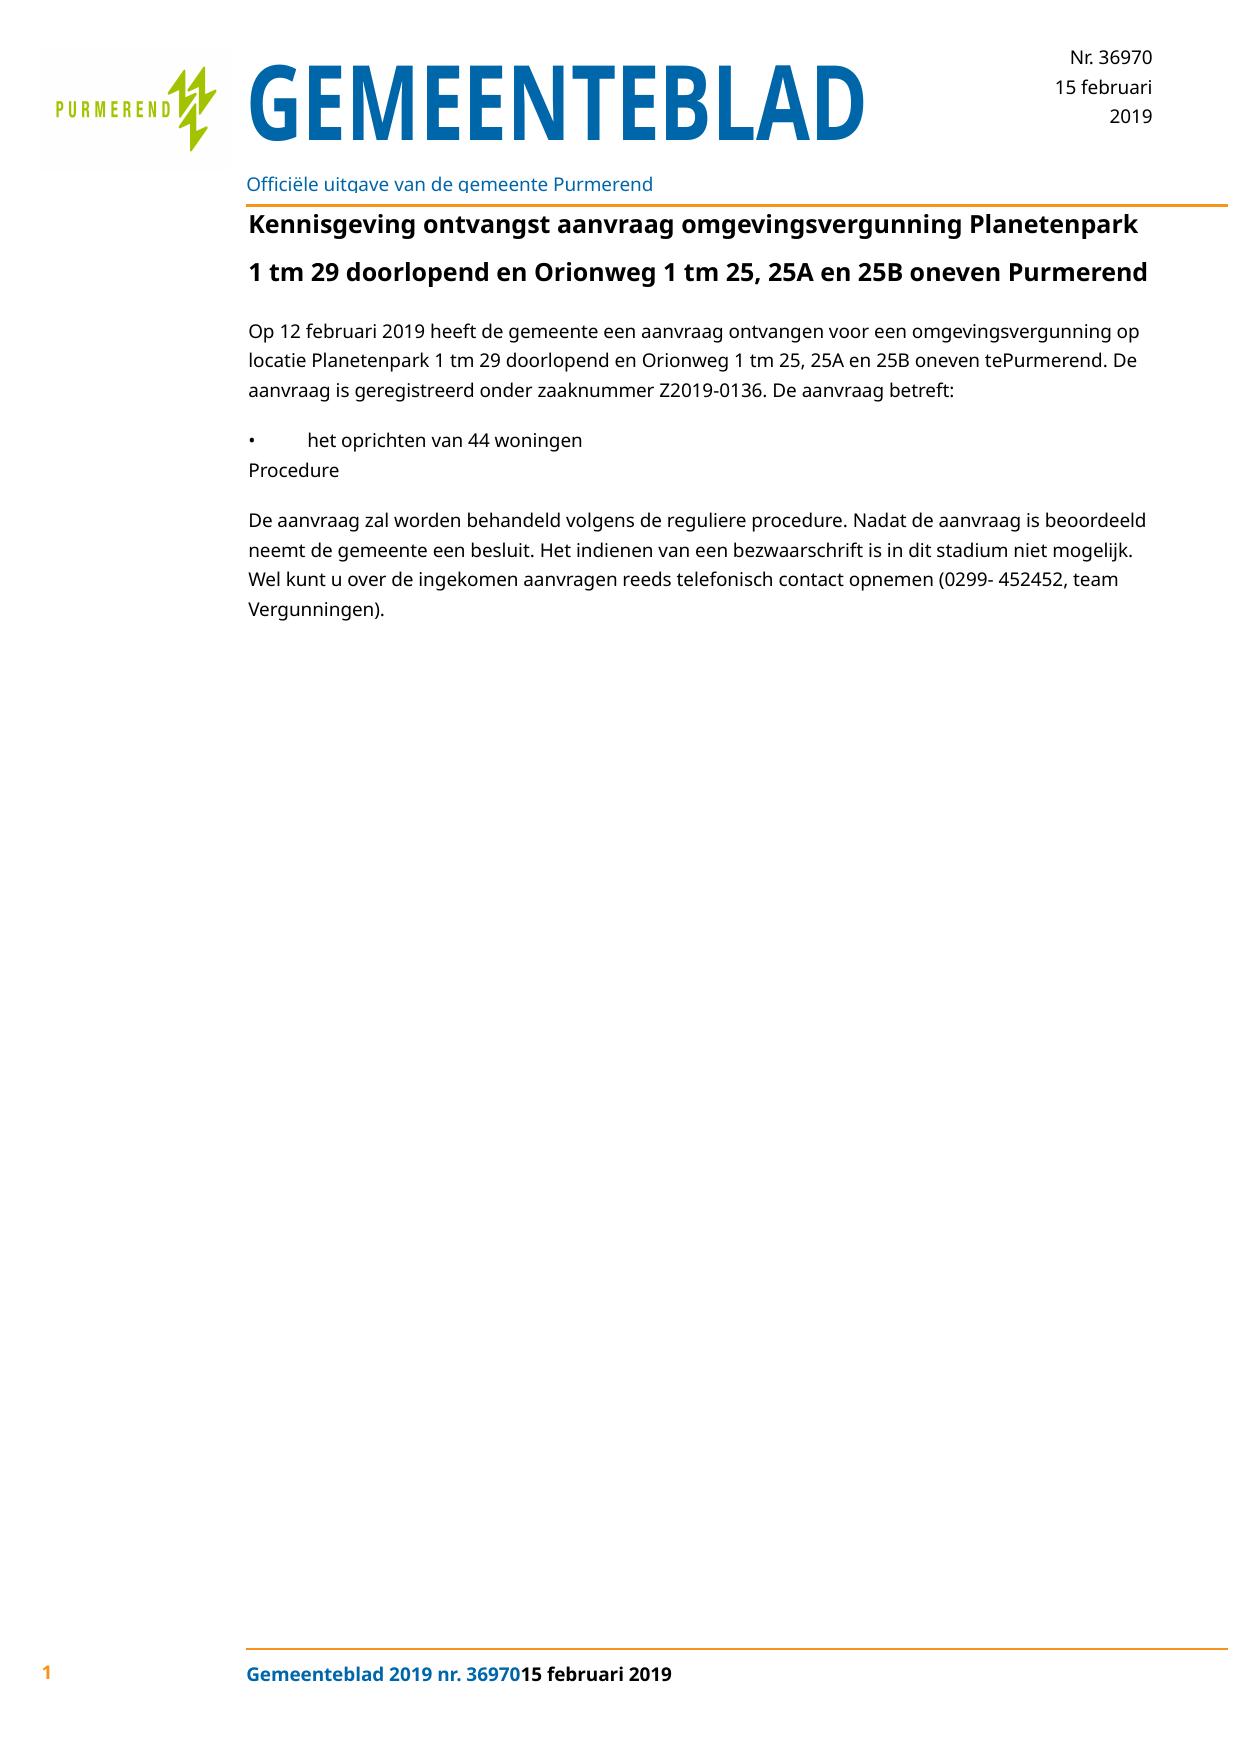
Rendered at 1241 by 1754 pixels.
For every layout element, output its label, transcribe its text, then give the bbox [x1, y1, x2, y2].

text De aanvraag zal worden behandeld volgens de reguliere procedure. Nadat de aanvraag is beoordeeld neemt de gemeente een besluit. Het indienen van een bezwaarschrift is in dit stadium niet mogelijk. Wel kunt u over de ingekomen aanvragen reeds telefonisch contact opnemen (0299- 452452, team Vergunningen). [248, 507, 1152, 622]
text Procedure [248, 457, 1152, 483]
list het oprichten van 44 woningen [248, 427, 1152, 453]
text Kennisgeving ontvangst aanvraag omgevingsvergunning Planetenpark 1 tm 29 doorlopend en Orionweg 1 tm 25, 25A en 25B oneven Purmerend [248, 207, 1152, 288]
text Op 12 februari 2019 heeft de gemeente een aanvraag ontvangen voor een omgevingsvergunning op locatie Planetenpark 1 tm 29 doorlopend en Orionweg 1 tm 25, 25A en 25B oneven tePurmerend. De aanvraag is geregistreerd onder zaaknummer Z2019-0136. De aanvraag betreft: [248, 318, 1152, 403]
picture [41, 47, 231, 172]
